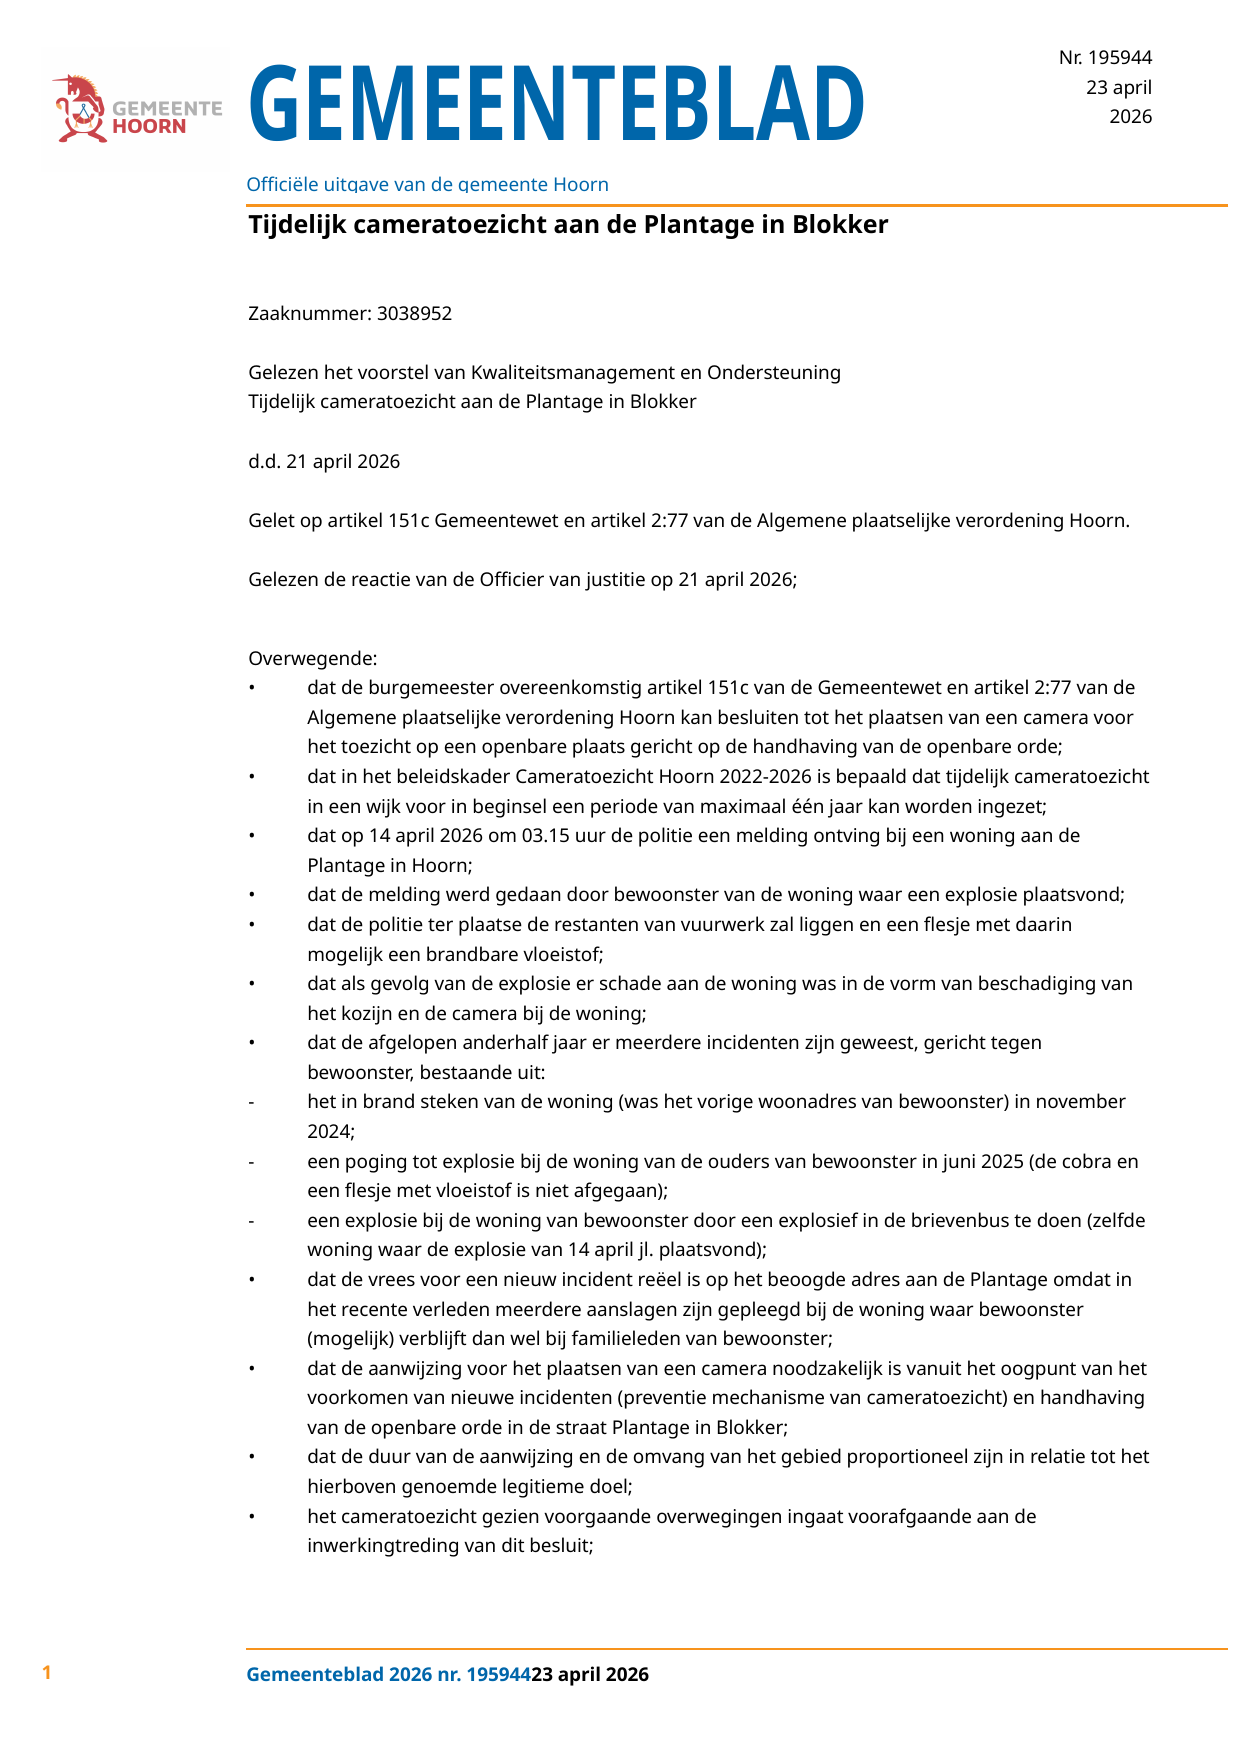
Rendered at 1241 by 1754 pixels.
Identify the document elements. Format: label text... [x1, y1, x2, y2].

list het in brand steken van de woning (was het vorige woonadres van bewoonster) in november 2024; [248, 1089, 1152, 1144]
list dat op 14 april 2026 om 03.15 uur de politie een melding ontving bij een woning aan de Plantage in Hoorn; [248, 822, 1152, 878]
list dat de melding werd gedaan door bewoonster van de woning waar een explosie plaatsvond; [248, 882, 1152, 907]
list dat als gevolg van de explosie er schade aan de woning was in de vorm van beschadiging van het kozijn en de camera bij de woning; [248, 970, 1152, 1026]
text Tijdelijk cameratoezicht aan de Plantage in Blokker [248, 207, 1152, 241]
list dat in het beleidskader Cameratoezicht Hoorn 2022-2026 is bepaald dat tijdelijk cameratoezicht in een wijk voor in beginsel een periode van maximaal één jaar kan worden ingezet; [248, 763, 1152, 819]
list een poging tot explosie bij de woning van de ouders van bewoonster in juni 2025 (de cobra en een flesje met vloeistof is niet afgegaan); [248, 1148, 1152, 1203]
list het cameratoezicht gezien voorgaande overwegingen ingaat voorafgaande aan de inwerkingtreding van dit besluit; [248, 1503, 1152, 1558]
list dat de afgelopen anderhalf jaar er meerdere incidenten zijn geweest, gericht tegen bewoonster, bestaande uit: [248, 1029, 1152, 1085]
text Gelezen de reactie van de Officier van justitie op 21 april 2026; [248, 566, 1152, 592]
list dat de burgemeester overeenkomstig artikel 151c van de Gemeentewet en artikel 2:77 van de Algemene plaatselijke verordening Hoorn kan besluiten tot het plaatsen van een camera voor het toezicht op een openbare plaats gericht op de handhaving van de openbare orde; [248, 674, 1152, 759]
picture [41, 47, 231, 172]
text Overwegende: [248, 645, 1152, 671]
list dat de politie ter plaatse de restanten van vuurwerk zal liggen en een flesje met daarin mogelijk een brandbare vloeistof; [248, 911, 1152, 967]
list dat de duur van de aanwijzing en de omvang van het gebied proportioneel zijn in relatie tot het hierboven genoemde legitieme doel; [248, 1444, 1152, 1499]
text Gelezen het voorstel van Kwaliteitsmanagement en Ondersteuning [248, 359, 1152, 385]
text Tijdelijk cameratoezicht aan de Plantage in Blokker [248, 389, 1152, 414]
text Gelet op artikel 151c Gemeentewet en artikel 2:77 van de Algemene plaatselijke verordening Hoorn. [248, 507, 1152, 533]
text Zaaknummer: 3038952 [248, 300, 1152, 326]
list dat de vrees voor een nieuw incident reëel is op het beoogde adres aan de Plantage omdat in het recente verleden meerdere aanslagen zijn gepleegd bij de woning waar bewoonster (mogelijk) verblijft dan wel bij familieleden van bewoonster; [248, 1266, 1152, 1351]
list dat de aanwijzing voor het plaatsen van een camera noodzakelijk is vanuit het oogpunt van het voorkomen van nieuwe incidenten (preventie mechanisme van cameratoezicht) en handhaving van de openbare orde in de straat Plantage in Blokker; [248, 1355, 1152, 1440]
text d.d. 21 april 2026 [248, 448, 1152, 473]
list een explosie bij de woning van bewoonster door een explosief in de brievenbus te doen (zelfde woning waar de explosie van 14 april jl. plaatsvond); [248, 1207, 1152, 1262]
